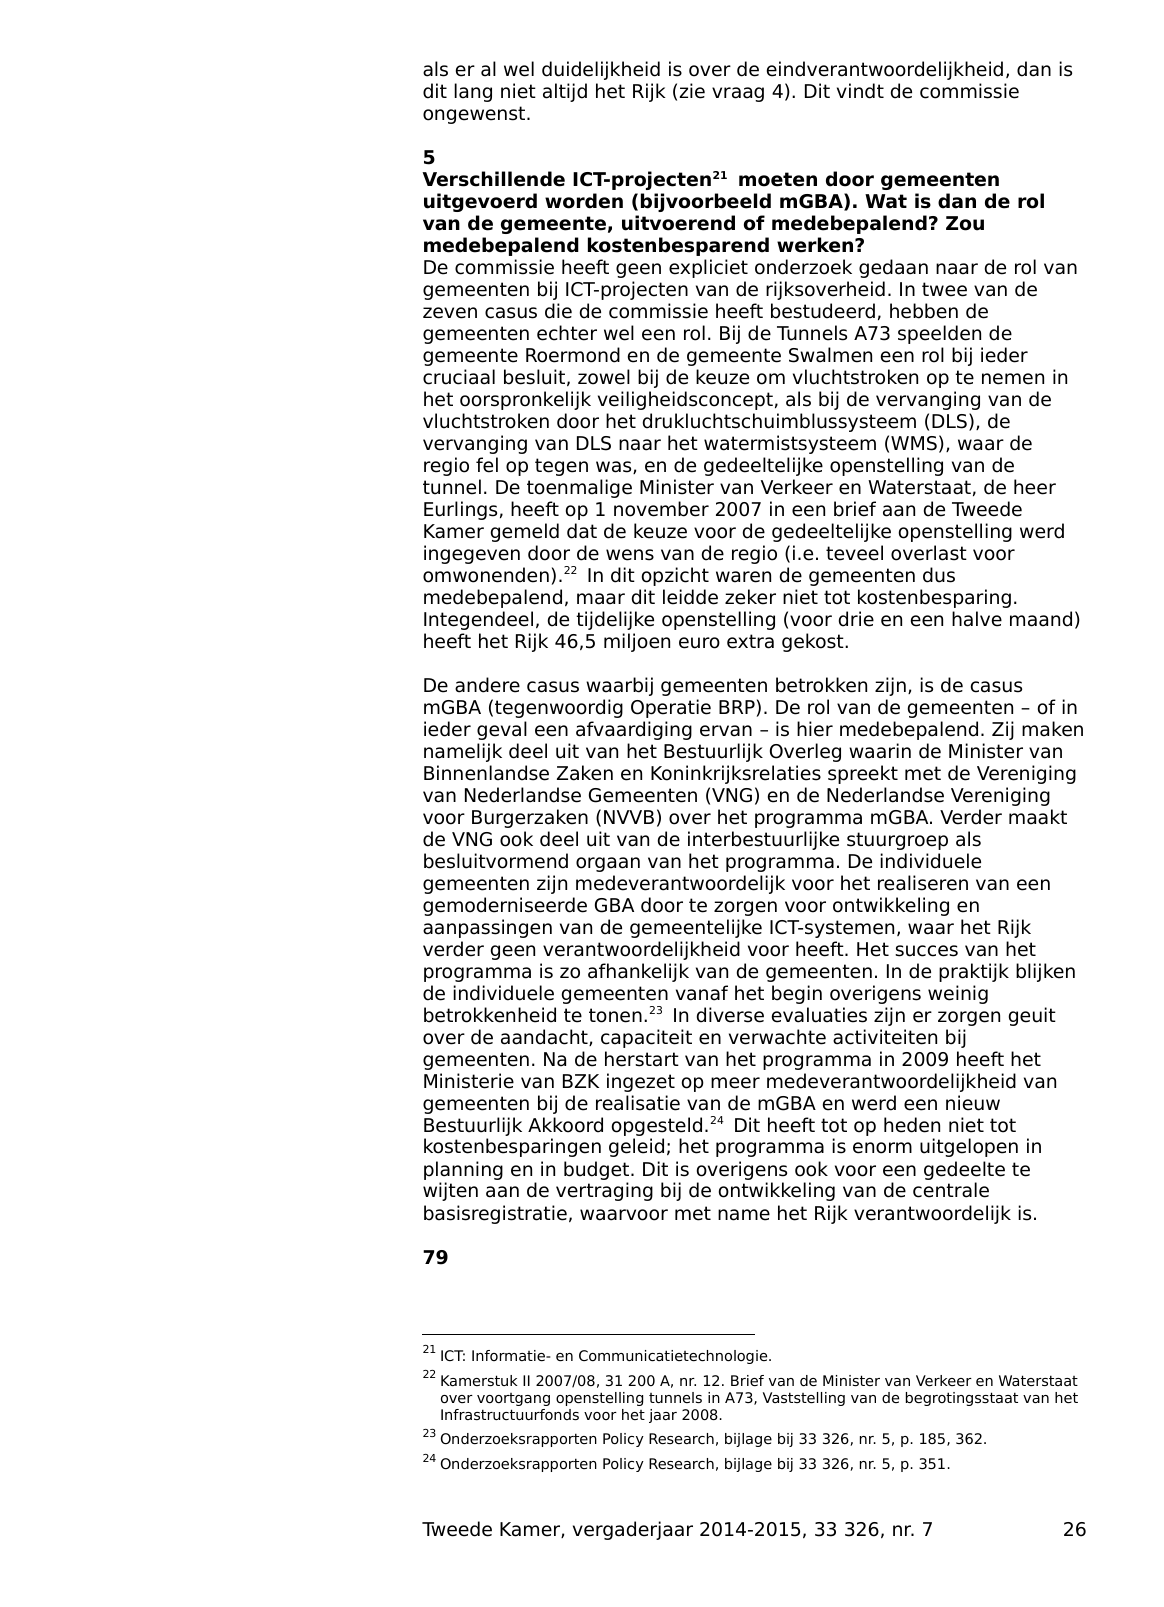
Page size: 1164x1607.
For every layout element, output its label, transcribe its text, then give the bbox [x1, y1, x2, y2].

text als er al wel duidelijkheid is over de eindverantwoordelijkheid, dan is dit lang niet altijd het Rijk (zie vraag 4). Dit vindt de commissie ongewenst. [422, 59, 1087, 125]
text 79 [422, 1247, 1087, 1268]
text De commissie heeft geen expliciet onderzoek gedaan naar de rol van gemeenten bij ICT-projecten van de rijksoverheid. In twee van de zeven casus die de commissie heeft bestudeerd, hebben de gemeenten echter wel een rol. Bij de Tunnels A73 speelden de gemeente Roermond en de gemeente Swalmen een rol bij ieder cruciaal besluit, zowel bij de keuze om vluchtstroken op te nemen in het oorspronkelijk veiligheidsconcept, als bij de vervanging van de vluchtstroken door het drukluchtschuimblussysteem (DLS), de vervanging van DLS naar het watermistsysteem (WMS), waar de regio fel op tegen was, en de gedeeltelijke openstelling van de tunnel. De toenmalige Minister van Verkeer en Waterstaat, de heer Eurlings, heeft op 1 november 2007 in een brief aan de Tweede Kamer gemeld dat de keuze voor de gedeeltelijke openstelling werd ingegeven door de wens van de regio (i.e. teveel overlast voor omwonenden). In dit opzicht waren de gemeenten dus medebepalend, maar dit leidde zeker niet tot kostenbesparing. Integendeel, de tijdelijke openstelling (voor drie en een halve maand) heeft het Rijk 46,5 miljoen euro extra gekost. [422, 257, 1087, 653]
text Verschillende ICT-projecten moeten door gemeenten uitgevoerd worden (bijvoorbeeld mGBA). Wat is dan de rol van de gemeente, uitvoerend of medebepalend? Zou medebepalend kostenbesparend werken? [422, 169, 1087, 257]
text Onderzoeksrapporten Policy Research, bijlage bij 33 326, nr. 5, p. 351. [422, 1452, 1087, 1474]
text 5 [422, 147, 1087, 169]
text ICT: Informatie- en Communicatietechnologie. [422, 1343, 1087, 1366]
text De andere casus waarbij gemeenten betrokken zijn, is de casus mGBA (tegenwoordig Operatie BRP). De rol van de gemeenten – of in ieder geval een afvaardiging ervan – is hier medebepalend. Zij maken namelijk deel uit van het Bestuurlijk Overleg waarin de Minister van Binnenlandse Zaken en Koninkrijksrelaties spreekt met de Vereniging van Nederlandse Gemeenten (VNG) en de Nederlandse Vereniging voor Burgerzaken (NVVB) over het programma mGBA. Verder maakt de VNG ook deel uit van de interbestuurlijke stuurgroep als besluitvormend orgaan van het programma. De individuele gemeenten zijn medeverantwoordelijk voor het realiseren van een gemoderniseerde GBA door te zorgen voor ontwikkeling en aanpassingen van de gemeentelijke ICT-systemen, waar het Rijk verder geen verantwoordelijkheid voor heeft. Het succes van het programma is zo afhankelijk van de gemeenten. In de praktijk blijken de individuele gemeenten vanaf het begin overigens weinig betrokkenheid te tonen. In diverse evaluaties zijn er zorgen geuit over de aandacht, capaciteit en verwachte activiteiten bij gemeenten. Na de herstart van het programma in 2009 heeft het Ministerie van BZK ingezet op meer medeverantwoordelijkheid van gemeenten bij de realisatie van de mGBA en werd een nieuw Bestuurlijk Akkoord opgesteld. Dit heeft tot op heden niet tot kostenbesparingen geleid; het programma is enorm uitgelopen in planning en in budget. Dit is overigens ook voor een gedeelte te wijten aan de vertraging bij de ontwikkeling van de centrale basisregistratie, waarvoor met name het Rijk verantwoordelijk is. [422, 675, 1087, 1224]
text Onderzoeksrapporten Policy Research, bijlage bij 33 326, nr. 5, p. 185, 362. [422, 1427, 1087, 1449]
text Kamerstuk II 2007/08, 31 200 A, nr. 12. Brief van de Minister van Verkeer en Waterstaat over voortgang openstelling tunnels in A73, Vaststelling van de begrotingsstaat van het Infrastructuurfonds voor het jaar 2008. [422, 1368, 1087, 1424]
